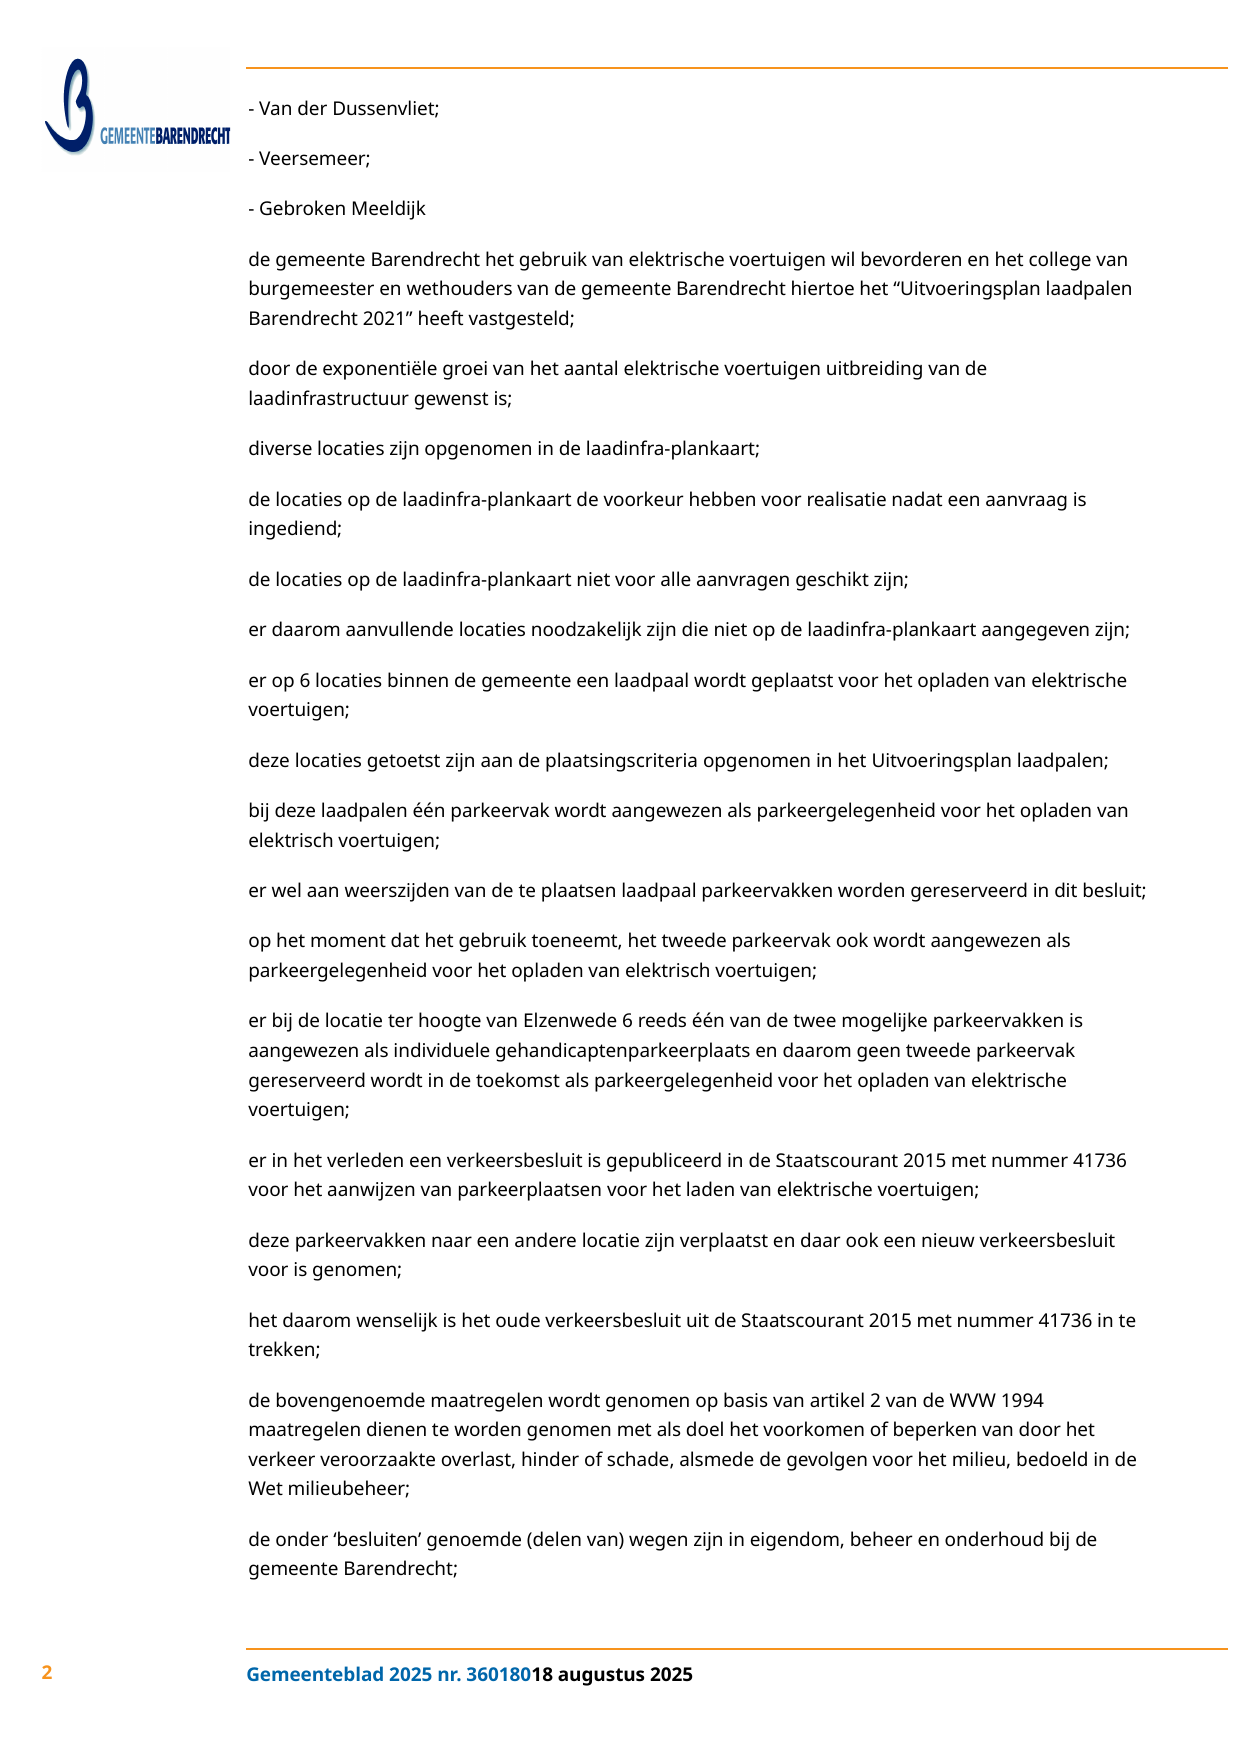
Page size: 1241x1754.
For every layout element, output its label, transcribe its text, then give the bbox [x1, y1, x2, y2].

picture [41, 47, 231, 172]
text de gemeente Barendrecht het gebruik van elektrische voertuigen wil bevorderen en het college van burgemeester en wethouders van de gemeente Barendrecht hiertoe het “Uitvoeringsplan laadpalen Barendrecht 2021” heeft vastgesteld; [248, 246, 1152, 331]
text er in het verleden een verkeersbesluit is gepubliceerd in de Staatscourant 2015 met nummer 41736 voor het aanwijzen van parkeerplaatsen voor het laden van elektrische voertuigen; [248, 1147, 1152, 1202]
text de locaties op de laadinfra-plankaart de voorkeur hebben voor realisatie nadat een aanvraag is ingediend; [248, 486, 1152, 541]
text er op 6 locaties binnen de gemeente een laadpaal wordt geplaatst voor het opladen van elektrische voertuigen; [248, 667, 1152, 722]
text deze parkeervakken naar een andere locatie zijn verplaatst en daar ook een nieuw verkeersbesluit voor is genomen; [248, 1227, 1152, 1282]
text de bovengenoemde maatregelen wordt genomen op basis van artikel 2 van de WVW 1994 maatregelen dienen te worden genomen met als doel het voorkomen of beperken van door het verkeer veroorzaakte overlast, hinder of schade, alsmede de gevolgen voor het milieu, bedoeld in de Wet milieubeheer; [248, 1387, 1152, 1501]
text door de exponentiële groei van het aantal elektrische voertuigen uitbreiding van de laadinfrastructuur gewenst is; [248, 356, 1152, 411]
text diverse locaties zijn opgenomen in de laadinfra-plankaart; [248, 436, 1152, 461]
text - Van der Dussenvliet; [248, 95, 1152, 121]
text - Gebroken Meeldijk [248, 196, 1152, 221]
text het daarom wenselijk is het oude verkeersbesluit uit de Staatscourant 2015 met nummer 41736 in te trekken; [248, 1307, 1152, 1362]
text bij deze laadpalen één parkeervak wordt aangewezen als parkeergelegenheid voor het opladen van elektrisch voertuigen; [248, 797, 1152, 853]
text er wel aan weerszijden van de te plaatsen laadpaal parkeervakken worden gereserveerd in dit besluit; [248, 877, 1152, 903]
text de onder ‘besluiten’ genoemde (delen van) wegen zijn in eigendom, beheer en onderhoud bij de gemeente Barendrecht; [248, 1526, 1152, 1581]
text er bij de locatie ter hoogte van Elzenwede 6 reeds één van de twee mogelijke parkeervakken is aangewezen als individuele gehandicaptenparkeerplaats en daarom geen tweede parkeervak gereserveerd wordt in de toekomst als parkeergelegenheid voor het opladen van elektrische voertuigen; [248, 1008, 1152, 1122]
text deze locaties getoetst zijn aan de plaatsingscriteria opgenomen in het Uitvoeringsplan laadpalen; [248, 747, 1152, 773]
text de locaties op de laadinfra-plankaart niet voor alle aanvragen geschikt zijn; [248, 566, 1152, 592]
text er daarom aanvullende locaties noodzakelijk zijn die niet op de laadinfra-plankaart aangegeven zijn; [248, 616, 1152, 642]
text - Veersemeer; [248, 145, 1152, 171]
text op het moment dat het gebruik toeneemt, het tweede parkeervak ook wordt aangewezen als parkeergelegenheid voor het opladen van elektrisch voertuigen; [248, 928, 1152, 983]
